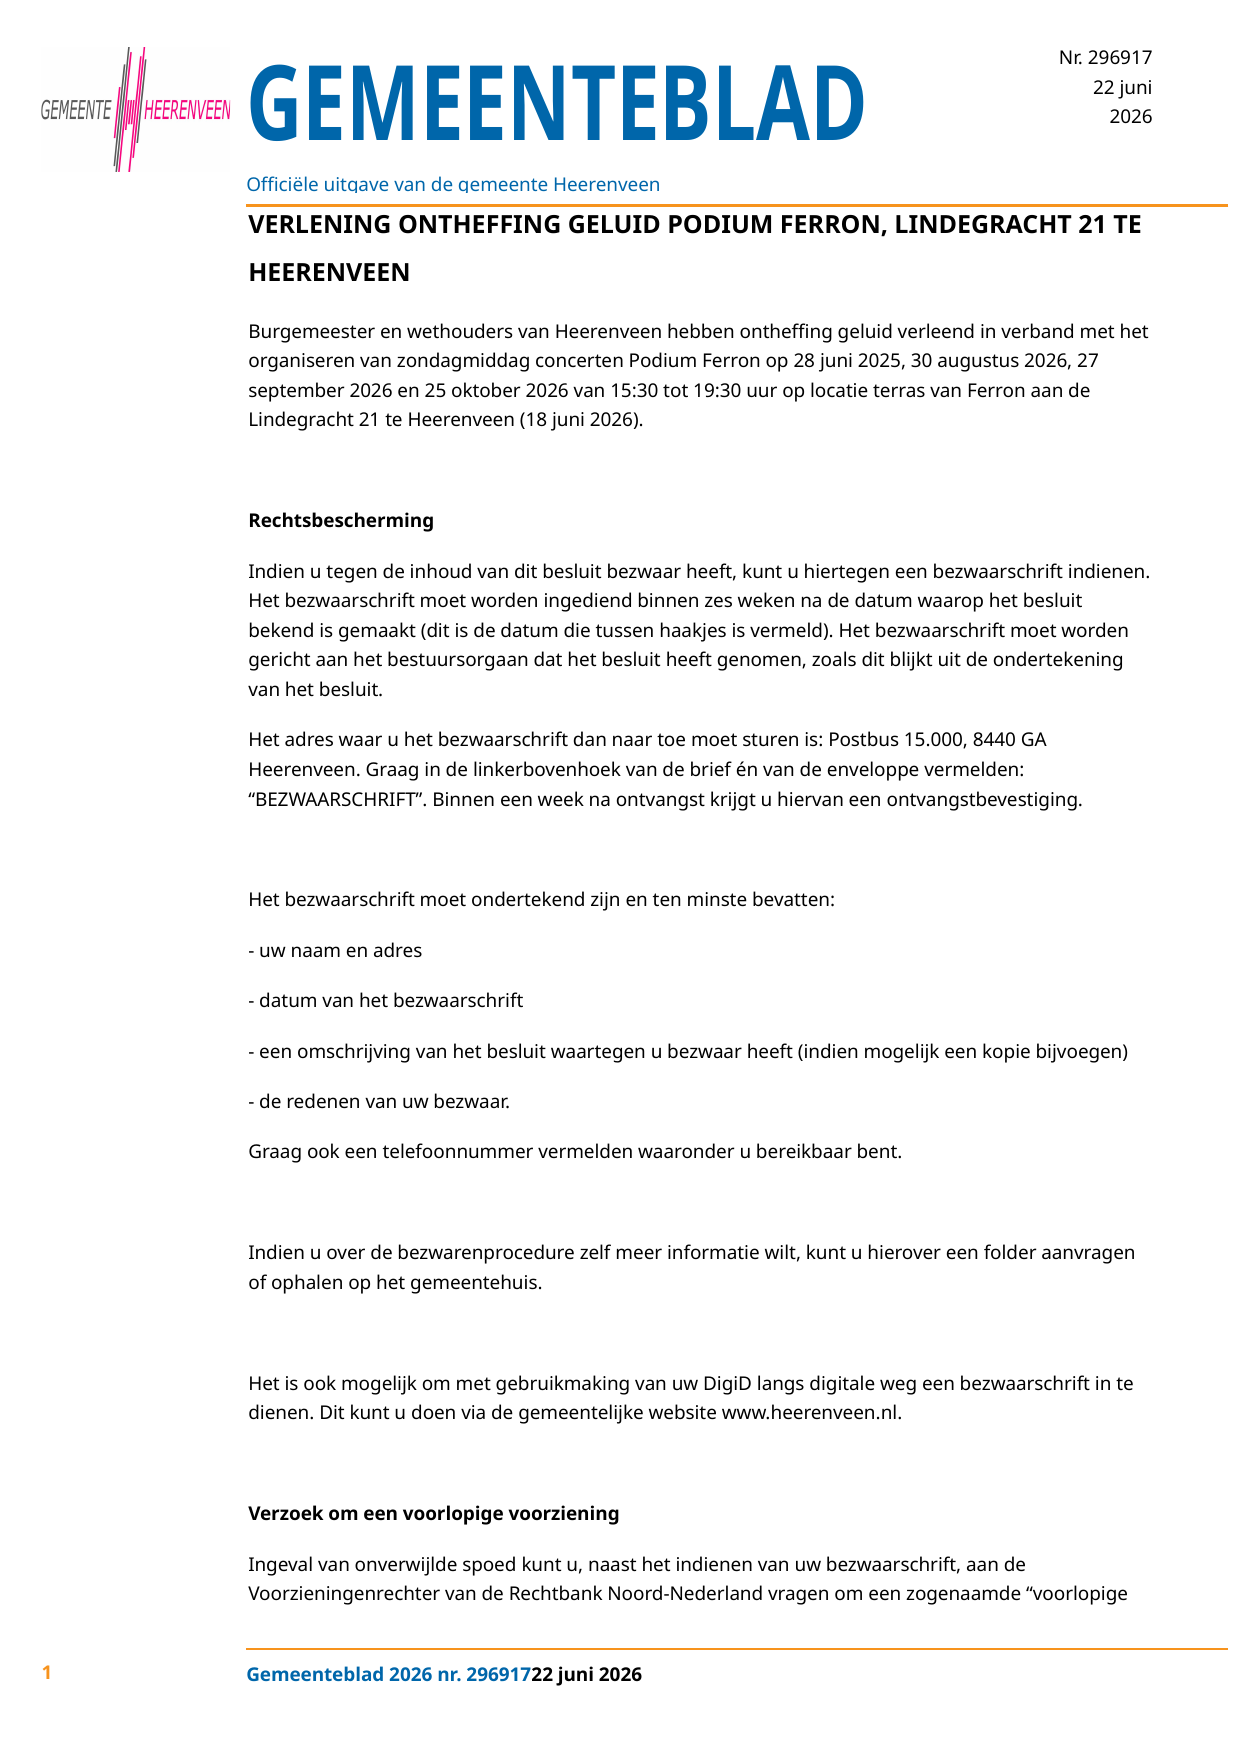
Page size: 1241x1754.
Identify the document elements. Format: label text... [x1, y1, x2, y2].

text - de redenen van uw bezwaar. [248, 1088, 1152, 1114]
text - datum van het bezwaarschrift [248, 987, 1152, 1013]
text Het is ook mogelijk om met gebruikmaking van uw DigiD langs digitale weg een bezwaarschrift in te dienen. Dit kunt u doen via de gemeentelijke website www.heerenveen.nl. [248, 1370, 1152, 1425]
text Rechtsbescherming [248, 507, 1152, 533]
text Indien u over de bezwarenprocedure zelf meer informatie wilt, kunt u hierover een folder aanvragen of ophalen op het gemeentehuis. [248, 1239, 1152, 1295]
text - uw naam en adres [248, 937, 1152, 963]
text Verzoek om een voorlopige voorziening [248, 1500, 1152, 1526]
text Graag ook een telefoonnummer vermelden waaronder u bereikbaar bent. [248, 1139, 1152, 1164]
picture [41, 47, 231, 172]
text - een omschrijving van het besluit waartegen u bezwaar heeft (indien mogelijk een kopie bijvoegen) [248, 1038, 1152, 1064]
text Het bezwaarschrift moet ondertekend zijn en ten minste bevatten: [248, 887, 1152, 912]
text Het adres waar u het bezwaarschrift dan naar toe moet sturen is: Postbus 15.000, 8440 GA Heerenveen. Graag in de linkerbovenhoek van de brief én van de enveloppe vermelden: “BEZWAARSCHRIFT”. Binnen een week na ontvangst krijgt u hiervan een ontvangstbevestiging. [248, 727, 1152, 812]
text Indien u tegen de inhoud van dit besluit bezwaar heeft, kunt u hiertegen een bezwaarschrift indienen. Het bezwaarschrift moet worden ingediend binnen zes weken na de datum waarop het besluit bekend is gemaakt (dit is de datum die tussen haakjes is vermeld). Het bezwaarschrift moet worden gericht aan het bestuursorgaan dat het besluit heeft genomen, zoals dit blijkt uit de ondertekening van het besluit. [248, 558, 1152, 702]
text VERLENING ONTHEFFING GELUID PODIUM FERRON, LINDEGRACHT 21 TE HEERENVEEN [248, 207, 1152, 288]
text Ingeval van onverwijlde spoed kunt u, naast het indienen van uw bezwaarschrift, aan de Voorzieningenrechter van de Rechtbank Noord-Nederland vragen om een zogenaamde “voorlopige [248, 1551, 1152, 1606]
text Burgemeester en wethouders van Heerenveen hebben ontheffing geluid verleend in verband met het organiseren van zondagmiddag concerten Podium Ferron op 28 juni 2025, 30 augustus 2026, 27 september 2026 en 25 oktober 2026 van 15:30 tot 19:30 uur op locatie terras van Ferron aan de Lindegracht 21 te Heerenveen (18 juni 2026). [248, 318, 1152, 432]
